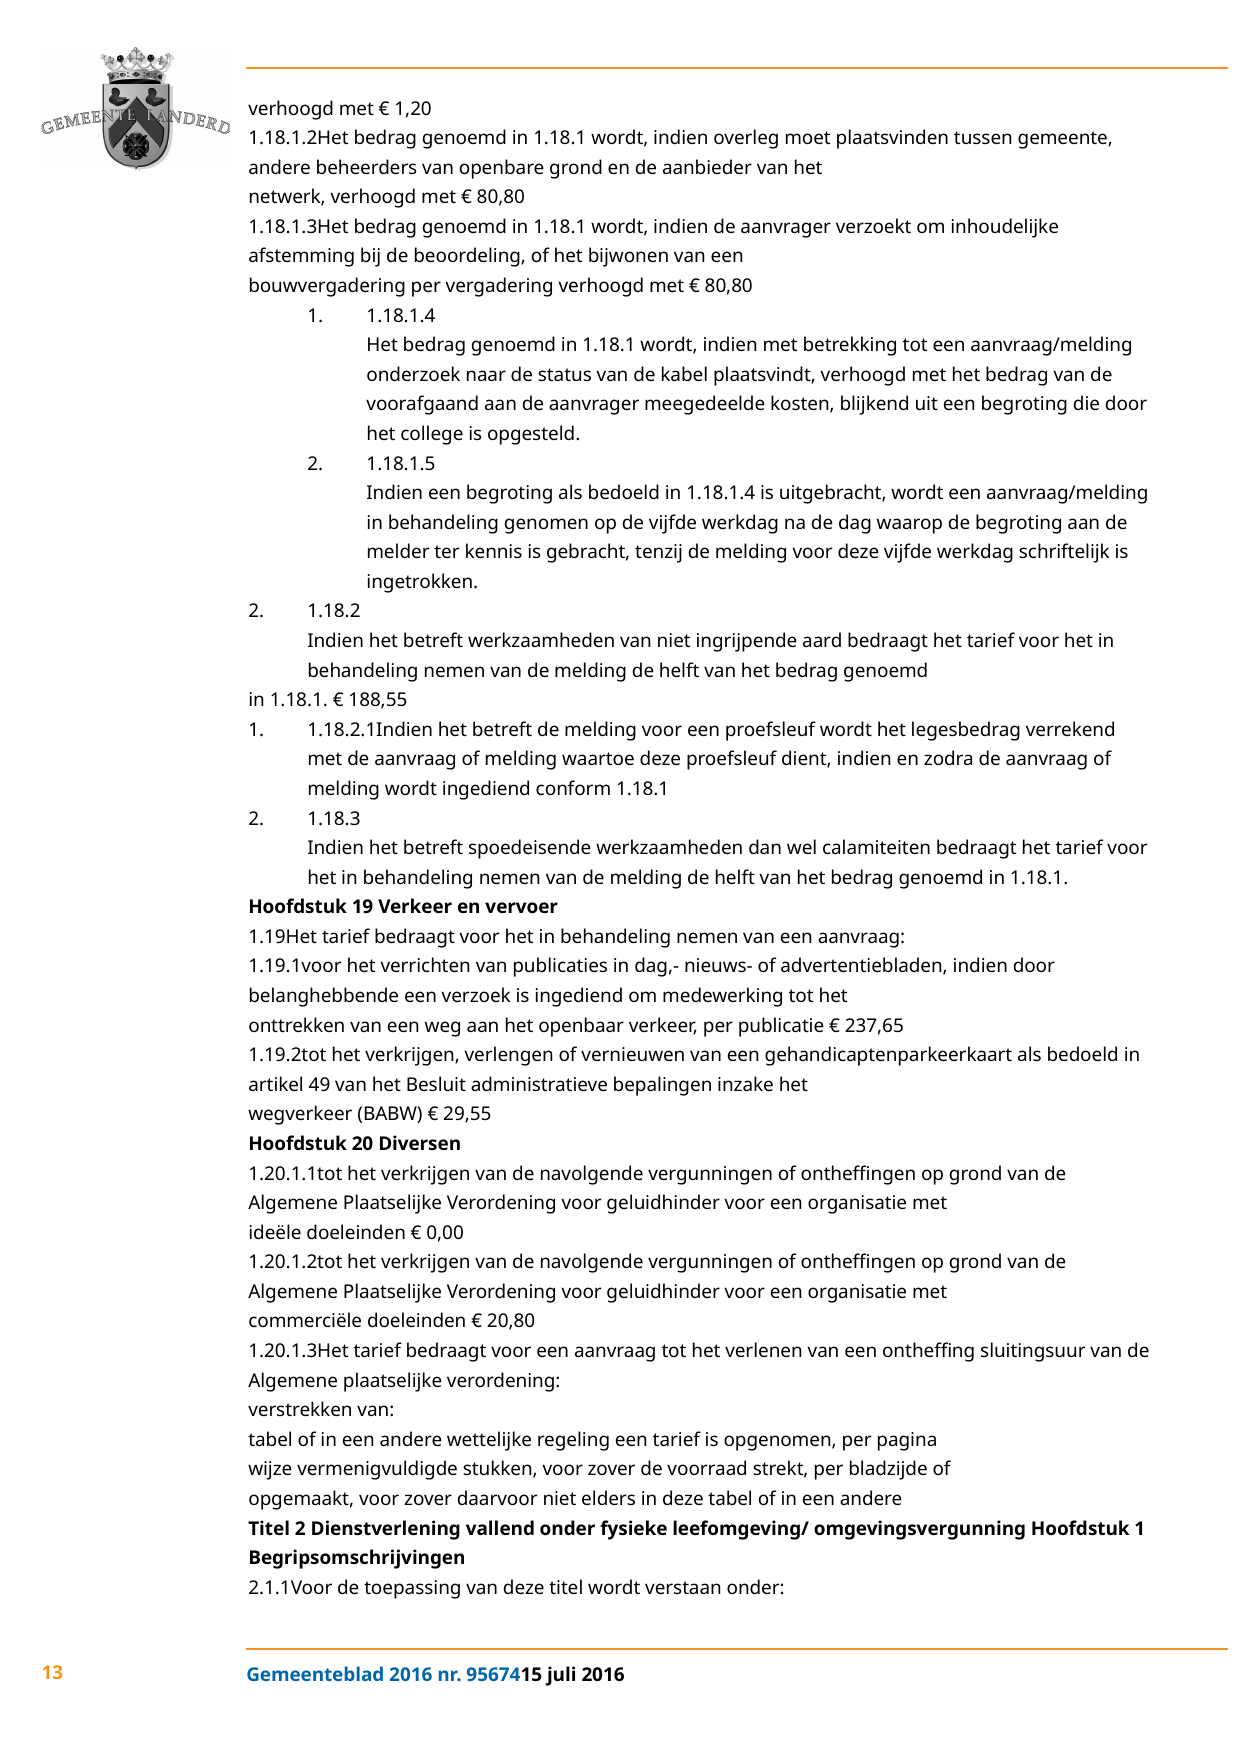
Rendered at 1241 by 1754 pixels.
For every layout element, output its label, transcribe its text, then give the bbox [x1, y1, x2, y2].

list Indien het betreft spoedeisende werkzaamheden dan wel calamiteiten bedraagt het tarief voor het in behandeling nemen van de melding de helft van het bedrag genoemd in 1.18.1. [248, 834, 1152, 890]
text Titel 2 Dienstverlening vallend onder fysieke leefomgeving/ omgevingsvergunning Hoofdstuk 1 Begripsomschrijvingen [248, 1515, 1152, 1570]
picture [41, 47, 231, 172]
list 1.18.2 [248, 598, 1152, 623]
text opgemaakt, voor zover daarvoor niet elders in deze tabel of in een andere [248, 1485, 1152, 1511]
text tabel of in een andere wettelijke regeling een tarief is opgenomen, per pagina [248, 1426, 1152, 1452]
text Hoofdstuk 20 Diversen [248, 1130, 1152, 1156]
text onttrekken van een weg aan het openbaar verkeer, per publicatie € 237,65 [248, 1012, 1152, 1038]
list Indien het betreft werkzaamheden van niet ingrijpende aard bedraagt het tarief voor het in behandeling nemen van de melding de helft van het bedrag genoemd [248, 627, 1152, 683]
text verstrekken van: [248, 1396, 1152, 1422]
list Het bedrag genoemd in 1.18.1 wordt, indien met betrekking tot een aanvraag/melding onderzoek naar de status van de kabel plaatsvindt, verhoogd met het bedrag van de voorafgaand aan de aanvrager meegedeelde kosten, blijkend uit een begroting die door het college is opgesteld. [307, 331, 1152, 446]
list 1.18.1.4 [307, 302, 1152, 328]
text wijze vermenigvuldigde stukken, voor zover de voorraad strekt, per bladzijde of [248, 1456, 1152, 1481]
text 1.20.1.1tot het verkrijgen van de navolgende vergunningen of ontheffingen op grond van de Algemene Plaatselijke Verordening voor geluidhinder voor een organisatie met [248, 1160, 1152, 1215]
list 1.18.1.5 [307, 450, 1152, 476]
text in 1.18.1. € 188,55 [248, 686, 1152, 712]
text 1.20.1.3Het tarief bedraagt voor een aanvraag tot het verlenen van een ontheffing sluitingsuur van de Algemene plaatselijke verordening: [248, 1337, 1152, 1393]
text 1.18.1.2Het bedrag genoemd in 1.18.1 wordt, indien overleg moet plaatsvinden tussen gemeente, andere beheerders van openbare grond en de aanbieder van het [248, 124, 1152, 180]
text commerciële doeleinden € 20,80 [248, 1308, 1152, 1333]
list Indien een begroting als bedoeld in 1.18.1.4 is uitgebracht, wordt een aanvraag/melding in behandeling genomen op de vijfde werkdag na de dag waarop de begroting aan de melder ter kennis is gebracht, tenzij de melding voor deze vijfde werkdag schriftelijk is ingetrokken. [307, 479, 1152, 594]
text bouwvergadering per vergadering verhoogd met € 80,80 [248, 272, 1152, 298]
text 2.1.1Voor de toepassing van deze titel wordt verstaan onder: [248, 1574, 1152, 1600]
text wegverkeer (BABW) € 29,55 [248, 1101, 1152, 1126]
list 1.18.3 [248, 805, 1152, 831]
text 1.19.2tot het verkrijgen, verlengen of vernieuwen van een gehandicaptenparkeerkaart als bedoeld in artikel 49 van het Besluit administratieve bepalingen inzake het [248, 1041, 1152, 1097]
text 1.19Het tarief bedraagt voor het in behandeling nemen van een aanvraag: [248, 923, 1152, 949]
text netwerk, verhoogd met € 80,80 [248, 183, 1152, 209]
text 1.18.1.3Het bedrag genoemd in 1.18.1 wordt, indien de aanvrager verzoekt om inhoudelijke afstemming bij de beoordeling, of het bijwonen van een [248, 213, 1152, 268]
text 1.19.1voor het verrichten van publicaties in dag,- nieuws- of advertentiebladen, indien door belanghebbende een verzoek is ingediend om medewerking tot het [248, 953, 1152, 1008]
list 1.18.2.1Indien het betreft de melding voor een proefsleuf wordt het legesbedrag verrekend met de aanvraag of melding waartoe deze proefsleuf dient, indien en zodra de aanvraag of melding wordt ingediend conform 1.18.1 [248, 716, 1152, 801]
text ideële doeleinden € 0,00 [248, 1219, 1152, 1245]
text 1.20.1.2tot het verkrijgen van de navolgende vergunningen of ontheffingen op grond van de Algemene Plaatselijke Verordening voor geluidhinder voor een organisatie met [248, 1248, 1152, 1304]
text verhoogd met € 1,20 [248, 95, 1152, 121]
text Hoofdstuk 19 Verkeer en vervoer [248, 893, 1152, 919]
